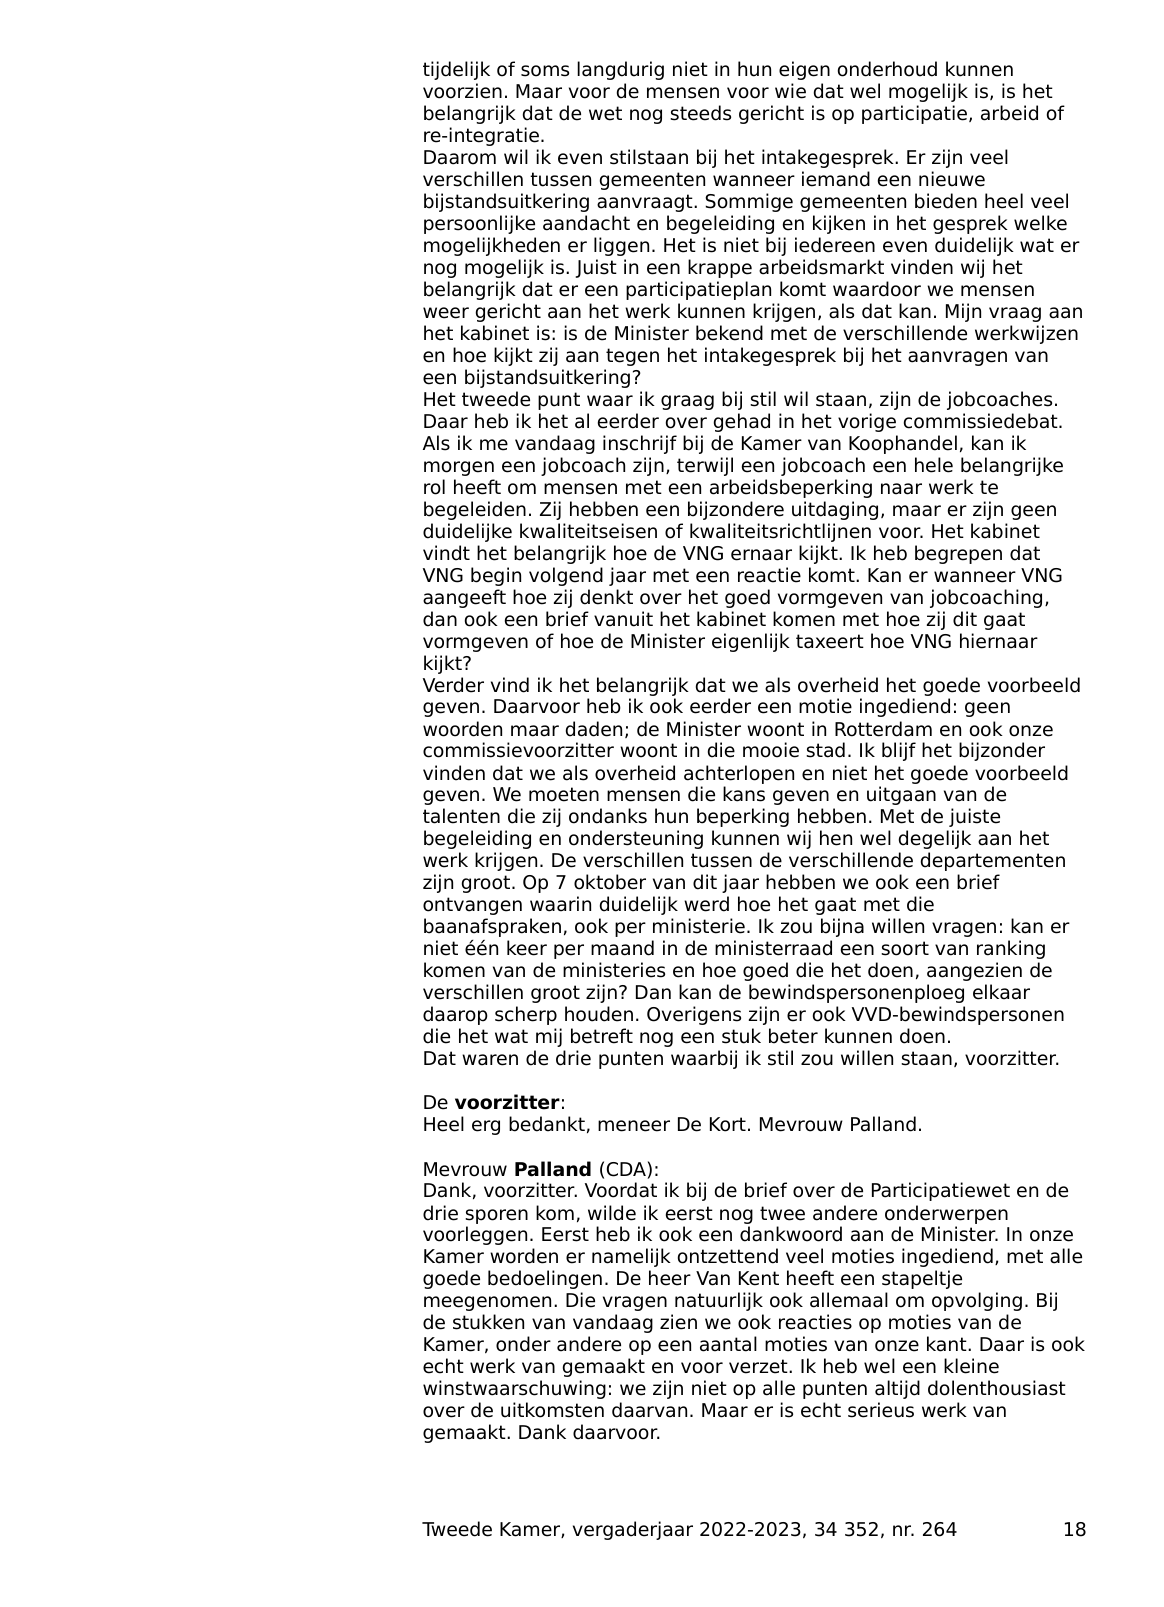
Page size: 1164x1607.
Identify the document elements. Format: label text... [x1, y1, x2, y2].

text Dat waren de drie punten waarbij ik stil zou willen staan, voorzitter. [422, 1048, 1087, 1070]
text Daarom wil ik even stilstaan bij het intakegesprek. Er zijn veel verschillen tussen gemeenten wanneer iemand een nieuwe bijstandsuitkering aanvraagt. Sommige gemeenten bieden heel veel persoonlijke aandacht en begeleiding en kijken in het gesprek welke mogelijkheden er liggen. Het is niet bij iedereen even duidelijk wat er nog mogelijk is. Juist in een krappe arbeidsmarkt vinden wij het belangrijk dat er een participatieplan komt waardoor we mensen weer gericht aan het werk kunnen krijgen, als dat kan. Mijn vraag aan het kabinet is: is de Minister bekend met de verschillende werkwijzen en hoe kijkt zij aan tegen het intakegesprek bij het aanvragen van een bijstandsuitkering? [422, 147, 1087, 389]
text Dank, voorzitter. Voordat ik bij de brief over de Participatiewet en de drie sporen kom, wilde ik eerst nog twee andere onderwerpen voorleggen. Eerst heb ik ook een dankwoord aan de Minister. In onze Kamer worden er namelijk ontzettend veel moties ingediend, met alle goede bedoelingen. De heer Van Kent heeft een stapeltje meegenomen. Die vragen natuurlijk ook allemaal om opvolging. Bij de stukken van vandaag zien we ook reacties op moties van de Kamer, onder andere op een aantal moties van onze kant. Daar is ook echt werk van gemaakt en voor verzet. Ik heb wel een kleine winstwaarschuwing: we zijn niet op alle punten altijd dolenthousiast over de uitkomsten daarvan. Maar er is echt serieus werk van gemaakt. Dank daarvoor. [422, 1180, 1087, 1444]
text tijdelijk of soms langdurig niet in hun eigen onderhoud kunnen voorzien. Maar voor de mensen voor wie dat wel mogelijk is, is het belangrijk dat de wet nog steeds gericht is op participatie, arbeid of re-integratie. [422, 59, 1087, 147]
text Mevrouw Palland (CDA): [422, 1158, 1087, 1180]
text Heel erg bedankt, meneer De Kort. Mevrouw Palland. [422, 1114, 1087, 1136]
text Het tweede punt waar ik graag bij stil wil staan, zijn de jobcoaches. Daar heb ik het al eerder over gehad in het vorige commissiedebat. Als ik me vandaag inschrijf bij de Kamer van Koophandel, kan ik morgen een jobcoach zijn, terwijl een jobcoach een hele belangrijke rol heeft om mensen met een arbeidsbeperking naar werk te begeleiden. Zij hebben een bijzondere uitdaging, maar er zijn geen duidelijke kwaliteitseisen of kwaliteitsrichtlijnen voor. Het kabinet vindt het belangrijk hoe de VNG ernaar kijkt. Ik heb begrepen dat VNG begin volgend jaar met een reactie komt. Kan er wanneer VNG aangeeft hoe zij denkt over het goed vormgeven van jobcoaching, dan ook een brief vanuit het kabinet komen met hoe zij dit gaat vormgeven of hoe de Minister eigenlijk taxeert hoe VNG hiernaar kijkt? [422, 389, 1087, 674]
text Verder vind ik het belangrijk dat we als overheid het goede voorbeeld geven. Daarvoor heb ik ook eerder een motie ingediend: geen woorden maar daden; de Minister woont in Rotterdam en ook onze commissievoorzitter woont in die mooie stad. Ik blijf het bijzonder vinden dat we als overheid achterlopen en niet het goede voorbeeld geven. We moeten mensen die kans geven en uitgaan van de talenten die zij ondanks hun beperking hebben. Met de juiste begeleiding en ondersteuning kunnen wij hen wel degelijk aan het werk krijgen. De verschillen tussen de verschillende departementen zijn groot. Op 7 oktober van dit jaar hebben we ook een brief ontvangen waarin duidelijk werd hoe het gaat met die baanafspraken, ook per ministerie. Ik zou bijna willen vragen: kan er niet één keer per maand in de ministerraad een soort van ranking komen van de ministeries en hoe goed die het doen, aangezien de verschillen groot zijn? Dan kan de bewindspersonenploeg elkaar daarop scherp houden. Overigens zijn er ook VVD-bewindspersonen die het wat mij betreft nog een stuk beter kunnen doen. [422, 674, 1087, 1048]
text De voorzitter: [422, 1092, 1087, 1114]
